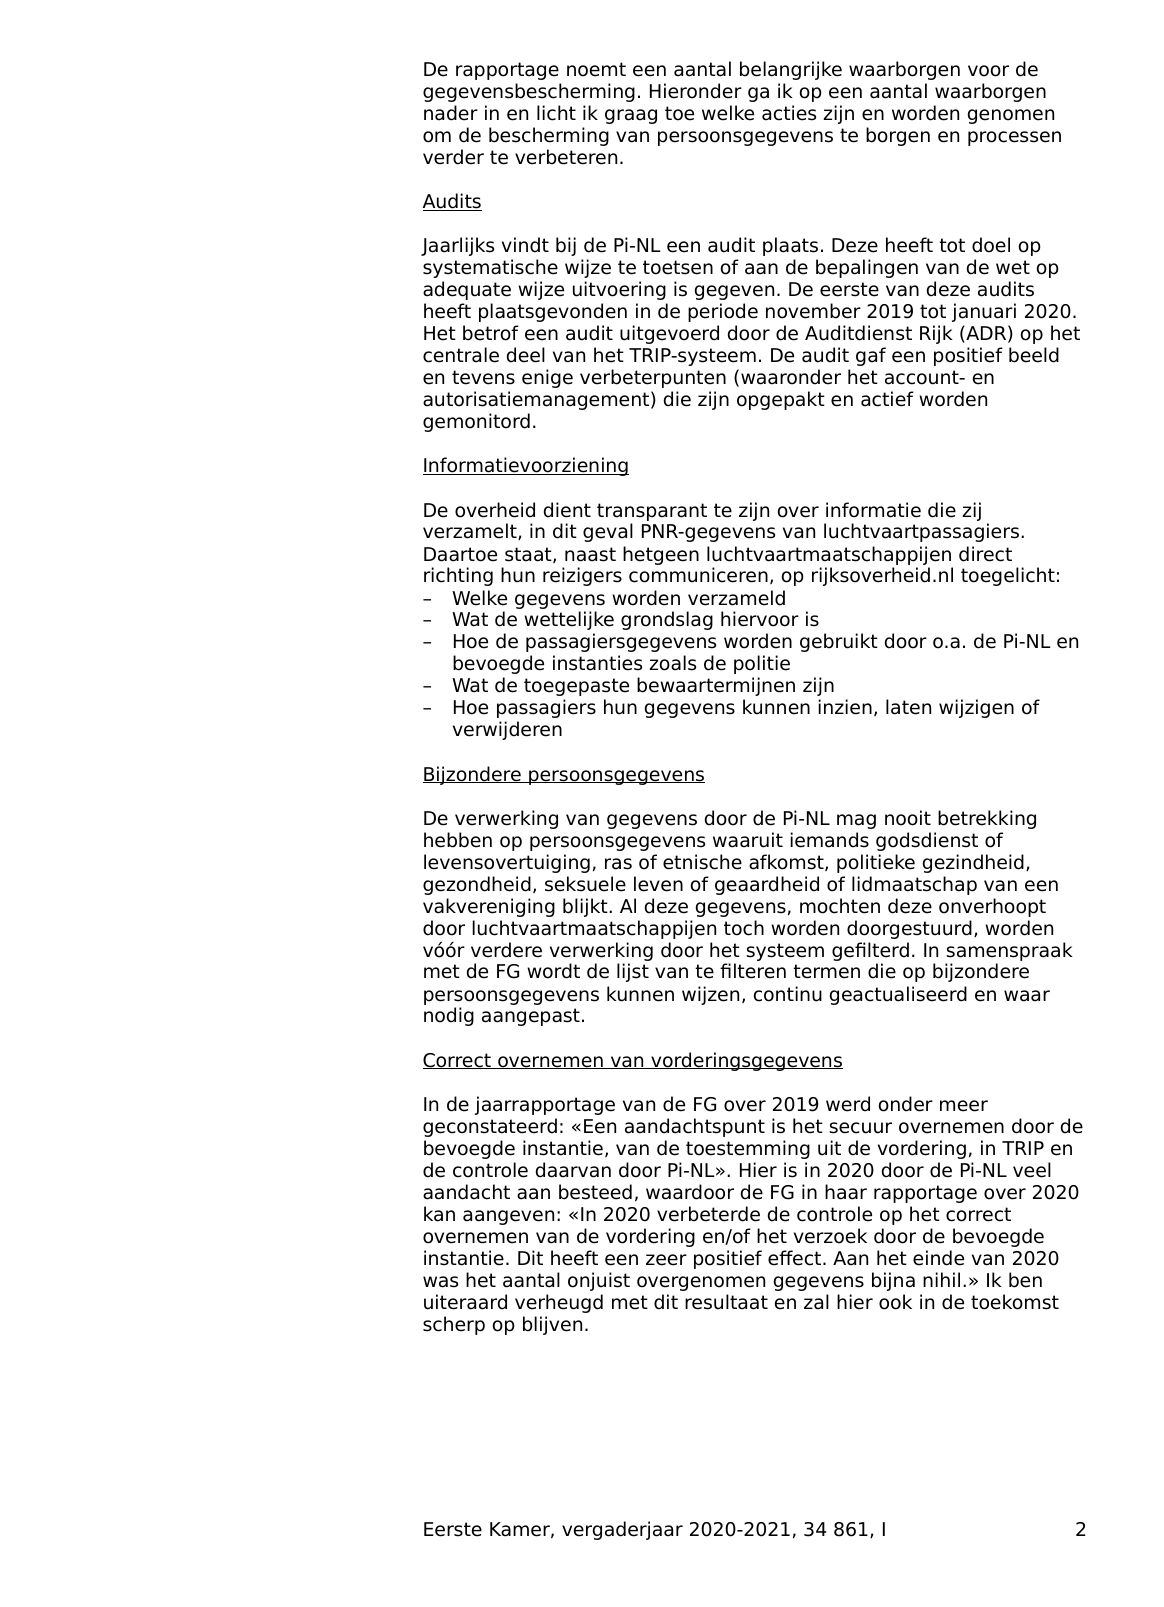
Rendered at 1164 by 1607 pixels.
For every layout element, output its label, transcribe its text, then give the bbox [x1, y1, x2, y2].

text – Wat de wettelijke grondslag hiervoor is [422, 609, 1087, 631]
text – Hoe de passagiersgegevens worden gebruikt door o.a. de Pi-NL en bevoegde instanties zoals de politie [422, 631, 1087, 675]
text – Wat de toegepaste bewaartermijnen zijn [422, 675, 1087, 697]
text In de jaarrapportage van de FG over 2019 werd onder meer geconstateerd: «Een aandachtspunt is het secuur overnemen door de bevoegde instantie, van de toestemming uit de vordering, in TRIP en de controle daarvan door Pi-NL». Hier is in 2020 door de Pi-NL veel aandacht aan besteed, waardoor de FG in haar rapportage over 2020 kan aangeven: «In 2020 verbeterde de controle op het correct overnemen van de vordering en/of het verzoek door de bevoegde instantie. Dit heeft een zeer positief effect. Aan het einde van 2020 was het aantal onjuist overgenomen gegevens bijna nihil.» Ik ben uiteraard verheugd met dit resultaat en zal hier ook in de toekomst scherp op blijven. [422, 1094, 1087, 1336]
text – Hoe passagiers hun gegevens kunnen inzien, laten wijzigen of verwijderen [422, 697, 1087, 741]
text – Welke gegevens worden verzameld [422, 587, 1087, 609]
text De verwerking van gegevens door de Pi-NL mag nooit betrekking hebben op persoonsgegevens waaruit iemands godsdienst of levensovertuiging, ras of etnische afkomst, politieke gezindheid, gezondheid, seksuele leven of geaardheid of lidmaatschap van een vakvereniging blijkt. Al deze gegevens, mochten deze onverhoopt door luchtvaartmaatschappijen toch worden doorgestuurd, worden vóór verdere verwerking door het systeem gefilterd. In samenspraak met de FG wordt de lijst van te filteren termen die op bijzondere persoonsgegevens kunnen wijzen, continu geactualiseerd en waar nodig aangepast. [422, 808, 1087, 1027]
text Jaarlijks vindt bij de Pi-NL een audit plaats. Deze heeft tot doel op systematische wijze te toetsen of aan de bepalingen van de wet op adequate wijze uitvoering is gegeven. De eerste van deze audits heeft plaatsgevonden in de periode november 2019 tot januari 2020. Het betrof een audit uitgevoerd door de Auditdienst Rijk (ADR) op het centrale deel van het TRIP-systeem. De audit gaf een positief beeld en tevens enige verbeterpunten (waaronder het account- en autorisatiemanagement) die zijn opgepakt en actief worden gemonitord. [422, 235, 1087, 433]
text De rapportage noemt een aantal belangrijke waarborgen voor de gegevensbescherming. Hieronder ga ik op een aantal waarborgen nader in en licht ik graag toe welke acties zijn en worden genomen om de bescherming van persoonsgegevens te borgen en processen verder te verbeteren. [422, 59, 1087, 169]
subtitle Bijzondere persoonsgegevens [422, 763, 1087, 785]
subtitle Audits [422, 191, 1087, 213]
subtitle Correct overnemen van vorderingsgegevens [422, 1049, 1087, 1072]
text De overheid dient transparant te zijn over informatie die zij verzamelt, in dit geval PNR-gegevens van luchtvaartpassagiers. Daartoe staat, naast hetgeen luchtvaartmaatschappijen direct richting hun reizigers communiceren, op rijksoverheid.nl toegelicht: [422, 499, 1087, 587]
subtitle Informatievoorziening [422, 455, 1087, 477]
